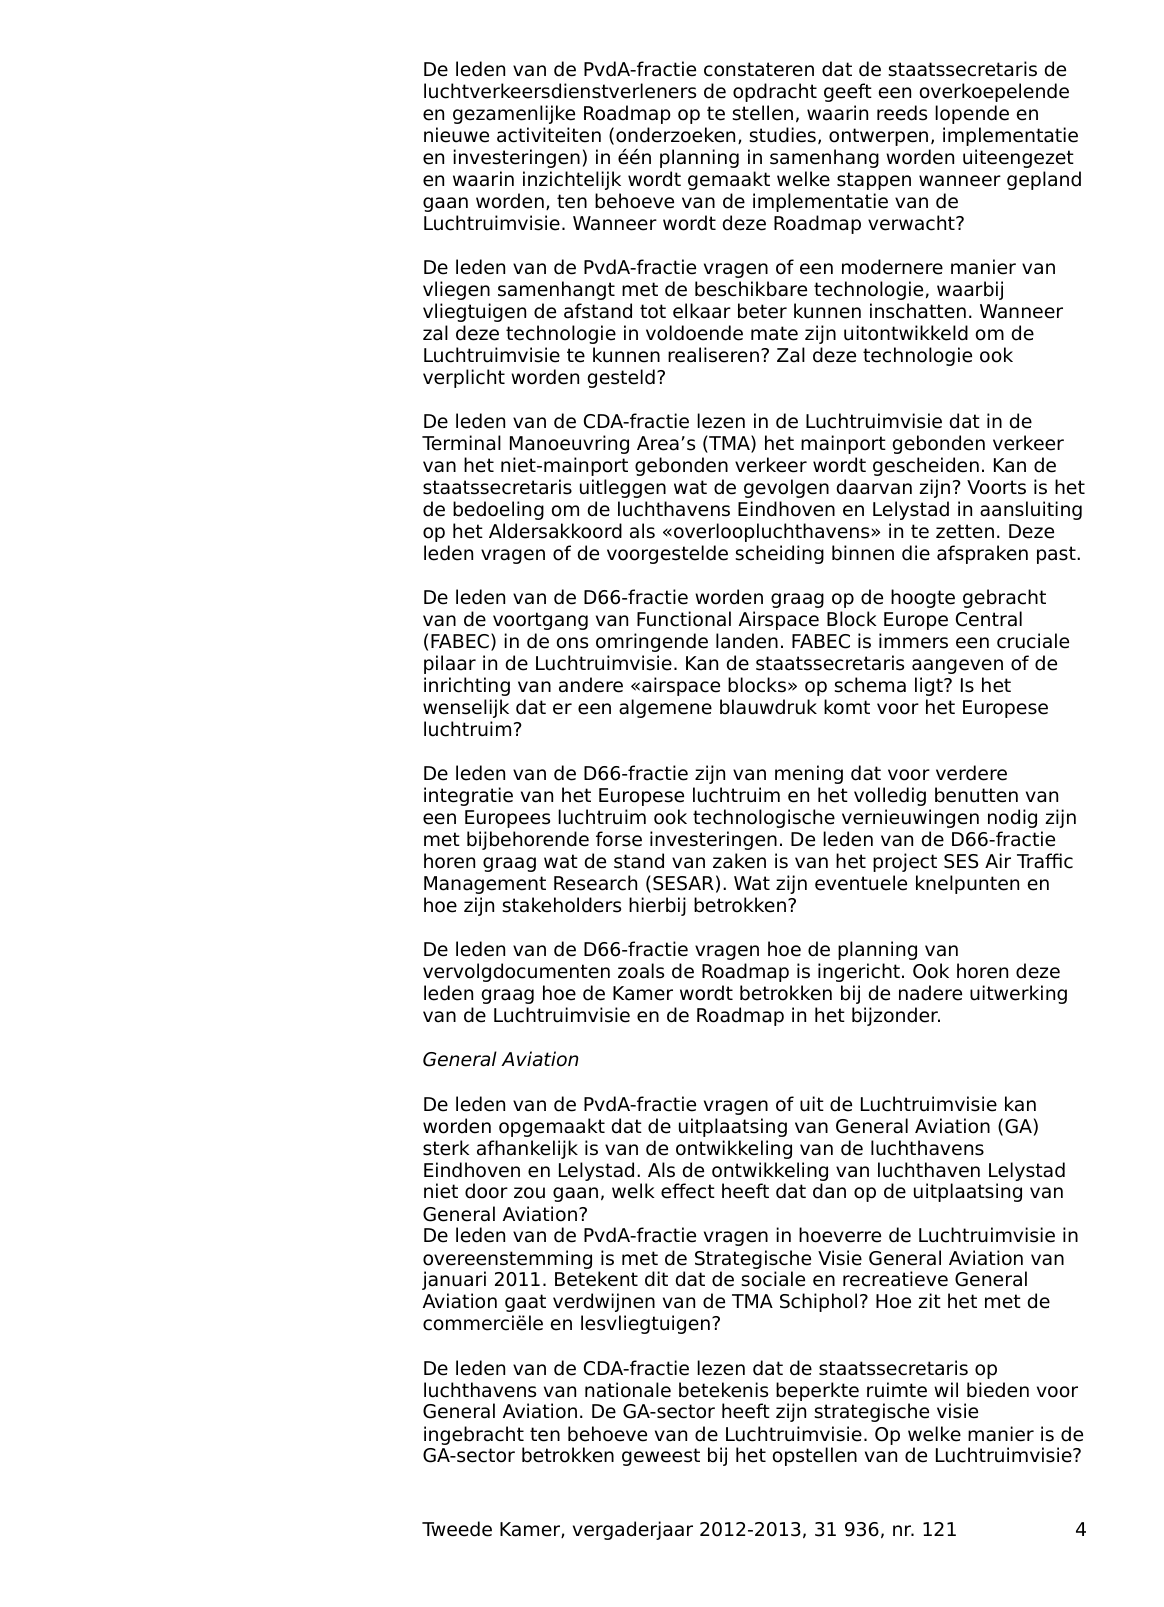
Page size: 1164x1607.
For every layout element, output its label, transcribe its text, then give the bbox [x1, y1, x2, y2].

text De leden van de D66-fractie worden graag op de hoogte gebracht van de voortgang van Functional Airspace Block Europe Central (FABEC) in de ons omringende landen. FABEC is immers een cruciale pilaar in de Luchtruimvisie. Kan de staatssecretaris aangeven of de inrichting van andere «airspace blocks» op schema ligt? Is het wenselijk dat er een algemene blauwdruk komt voor het Europese luchtruim? [422, 587, 1087, 741]
subtitle General Aviation [422, 1049, 1087, 1071]
text De leden van de PvdA-fractie vragen in hoeverre de Luchtruimvisie in overeenstemming is met de Strategische Visie General Aviation van januari 2011. Betekent dit dat de sociale en recreatieve General Aviation gaat verdwijnen van de TMA Schiphol? Hoe zit het met de commerciële en lesvliegtuigen? [422, 1225, 1087, 1335]
text De leden van de D66-fractie zijn van mening dat voor verdere integratie van het Europese luchtruim en het volledig benutten van een Europees luchtruim ook technologische vernieuwingen nodig zijn met bijbehorende forse investeringen. De leden van de D66-fractie horen graag wat de stand van zaken is van het project SES Air Traffic Management Research (SESAR). Wat zijn eventuele knelpunten en hoe zijn stakeholders hierbij betrokken? [422, 763, 1087, 917]
text De leden van de D66-fractie vragen hoe de planning van vervolgdocumenten zoals de Roadmap is ingericht. Ook horen deze leden graag hoe de Kamer wordt betrokken bij de nadere uitwerking van de Luchtruimvisie en de Roadmap in het bijzonder. [422, 939, 1087, 1027]
text De leden van de PvdA-fractie vragen of uit de Luchtruimvisie kan worden opgemaakt dat de uitplaatsing van General Aviation (GA) sterk afhankelijk is van de ontwikkeling van de luchthavens Eindhoven en Lelystad. Als de ontwikkeling van luchthaven Lelystad niet door zou gaan, welk effect heeft dat dan op de uitplaatsing van General Aviation? [422, 1093, 1087, 1225]
text De leden van de CDA-fractie lezen in de Luchtruimvisie dat in de Terminal Manoeuvring Area’s (TMA) het mainport gebonden verkeer van het niet-mainport gebonden verkeer wordt gescheiden. Kan de staatssecretaris uitleggen wat de gevolgen daarvan zijn? Voorts is het de bedoeling om de luchthavens Eindhoven en Lelystad in aansluiting op het Aldersakkoord als «overloopluchthavens» in te zetten. Deze leden vragen of de voorgestelde scheiding binnen die afspraken past. [422, 411, 1087, 565]
text De leden van de PvdA-fractie constateren dat de staatssecretaris de luchtverkeersdienstverleners de opdracht geeft een overkoepelende en gezamenlijke Roadmap op te stellen, waarin reeds lopende en nieuwe activiteiten (onderzoeken, studies, ontwerpen, implementatie en investeringen) in één planning in samenhang worden uiteengezet en waarin inzichtelijk wordt gemaakt welke stappen wanneer gepland gaan worden, ten behoeve van de implementatie van de Luchtruimvisie. Wanneer wordt deze Roadmap verwacht? [422, 59, 1087, 235]
text De leden van de PvdA-fractie vragen of een modernere manier van vliegen samenhangt met de beschikbare technologie, waarbij vliegtuigen de afstand tot elkaar beter kunnen inschatten. Wanneer zal deze technologie in voldoende mate zijn uitontwikkeld om de Luchtruimvisie te kunnen realiseren? Zal deze technologie ook verplicht worden gesteld? [422, 257, 1087, 389]
text De leden van de CDA-fractie lezen dat de staatssecretaris op luchthavens van nationale betekenis beperkte ruimte wil bieden voor General Aviation. De GA-sector heeft zijn strategische visie ingebracht ten behoeve van de Luchtruimvisie. Op welke manier is de GA-sector betrokken geweest bij het opstellen van de Luchtruimvisie? [422, 1357, 1087, 1467]
